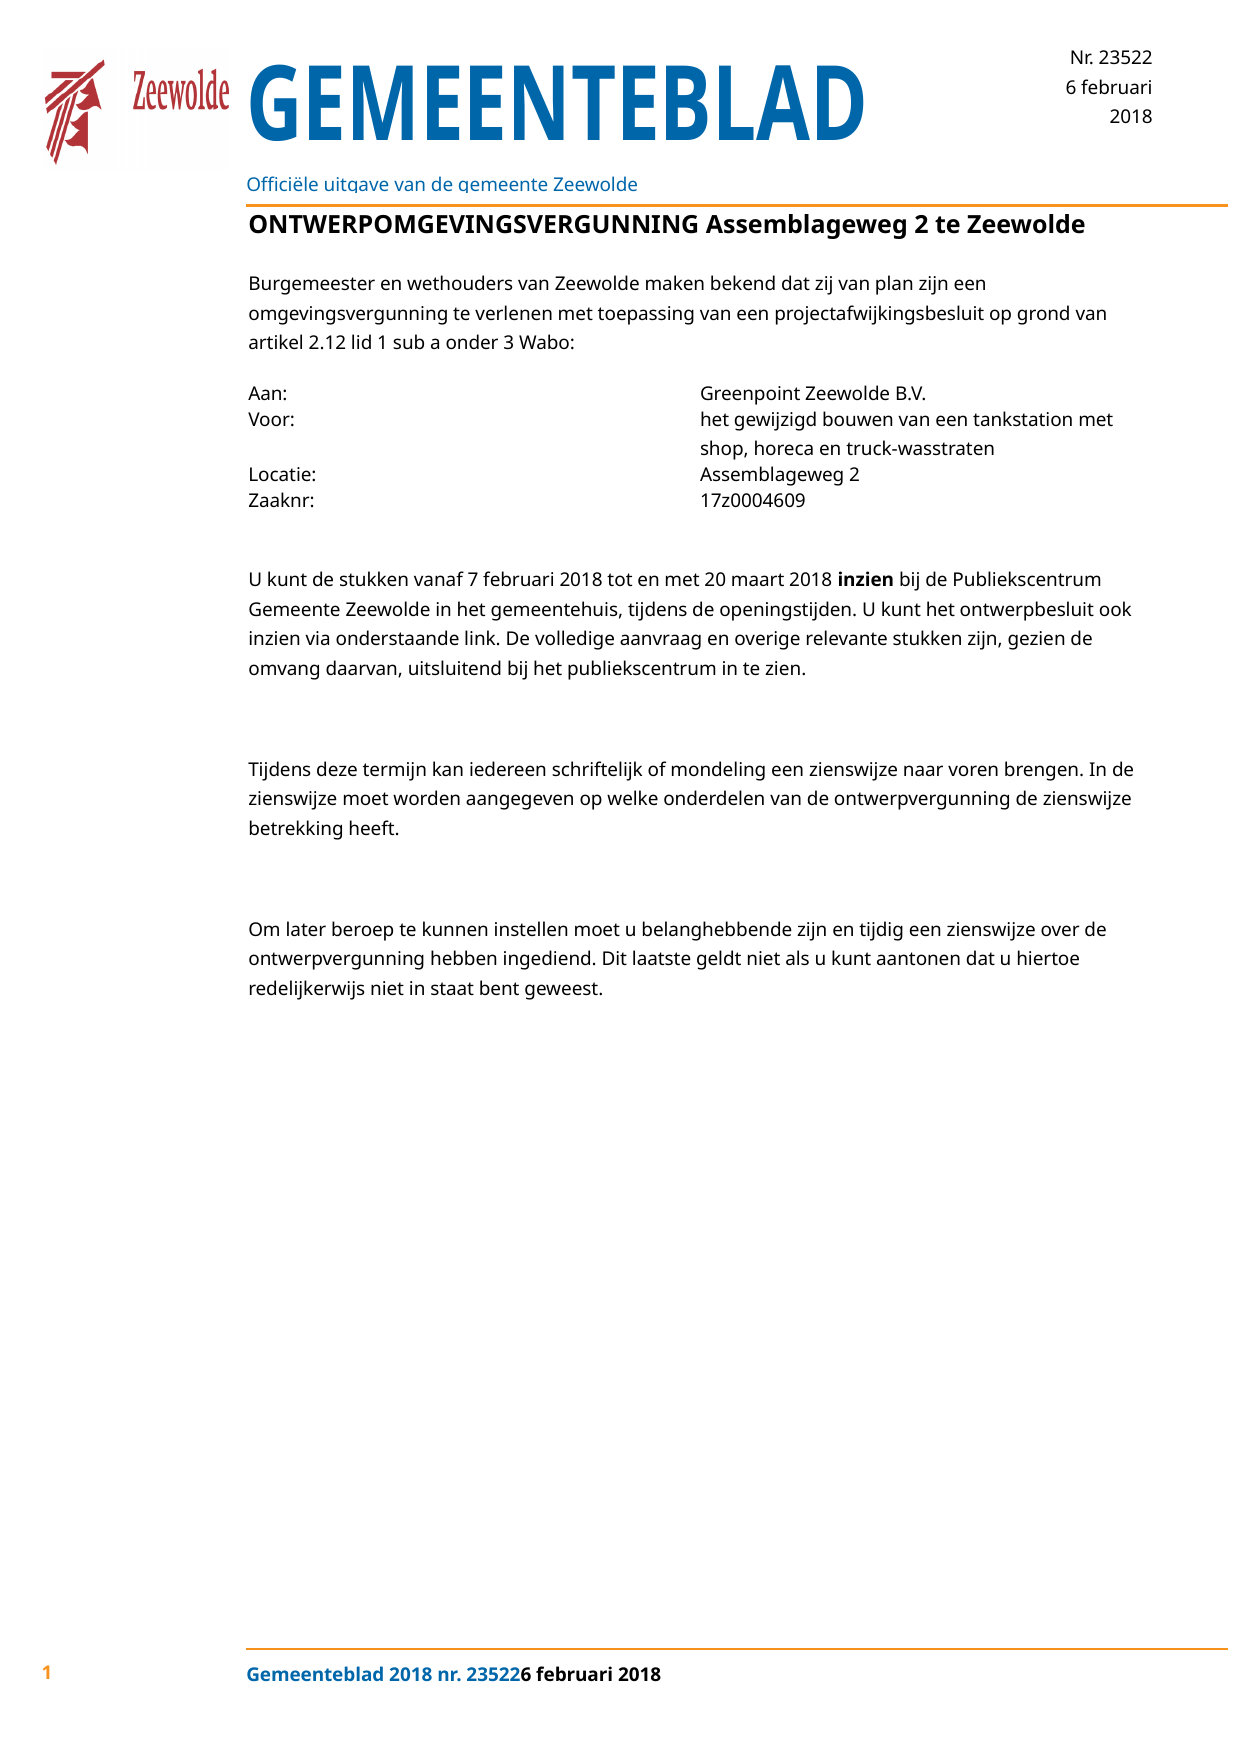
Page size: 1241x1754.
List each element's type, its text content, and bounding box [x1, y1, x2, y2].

text Om later beroep te kunnen instellen moet u belanghebbende zijn en tijdig een zienswijze over de ontwerpver­gunning hebben ingediend. Dit laatste geldt niet als u kunt aantonen dat u hiertoe redelijkerwijs niet in staat bent geweest. [248, 916, 1152, 1001]
text Tijdens deze termijn kan iedereen schriftelijk of mondeling een zienswijze naar voren brengen. In de zienswijze moet worden aangegeven op welke onderdelen van de ontwerpvergunning de zienswijze betrekking heeft. [248, 756, 1152, 841]
table_header Greenpoint Zeewolde B.V. [700, 380, 1152, 406]
text ONTWERPOMGEVINGSVERGUNNING Assemblageweg 2 te Zeewolde [248, 207, 1152, 241]
table_cell 17z0004609 [700, 487, 1152, 512]
picture [41, 47, 231, 172]
table_cell Zaaknr: [248, 487, 700, 512]
table_cell Assemblageweg 2 [700, 461, 1152, 487]
table_cell Voor: [248, 406, 700, 461]
text U kunt de stukken vanaf 7 februari 2018 tot en met 20 maart 2018 inzien bij de Publiekscentrum Gemeente Zeewolde in het gemeentehuis, tijdens de openingstijden. U kunt het ontwerpbesluit ook inzien via onderstaande link. De volledige aanvraag en overige relevante stukken zijn, gezien de omvang daarvan, uitsluitend bij het publiekscentrum in te zien. [248, 566, 1152, 681]
table_cell het gewijzigd bouwen van een tankstation met shop, horeca en truck-wasstraten [700, 406, 1152, 461]
text Burgemeester en wethouders van Zeewolde maken bekend dat zij van plan zijn een omgevingsvergunning te verlenen met toepassing van een projectafwijkingsbesluit op grond van artikel 2.12 lid 1 sub a onder 3 Wabo: [248, 270, 1152, 355]
table_header Aan: [248, 380, 700, 406]
table_cell Locatie: [248, 461, 700, 487]
